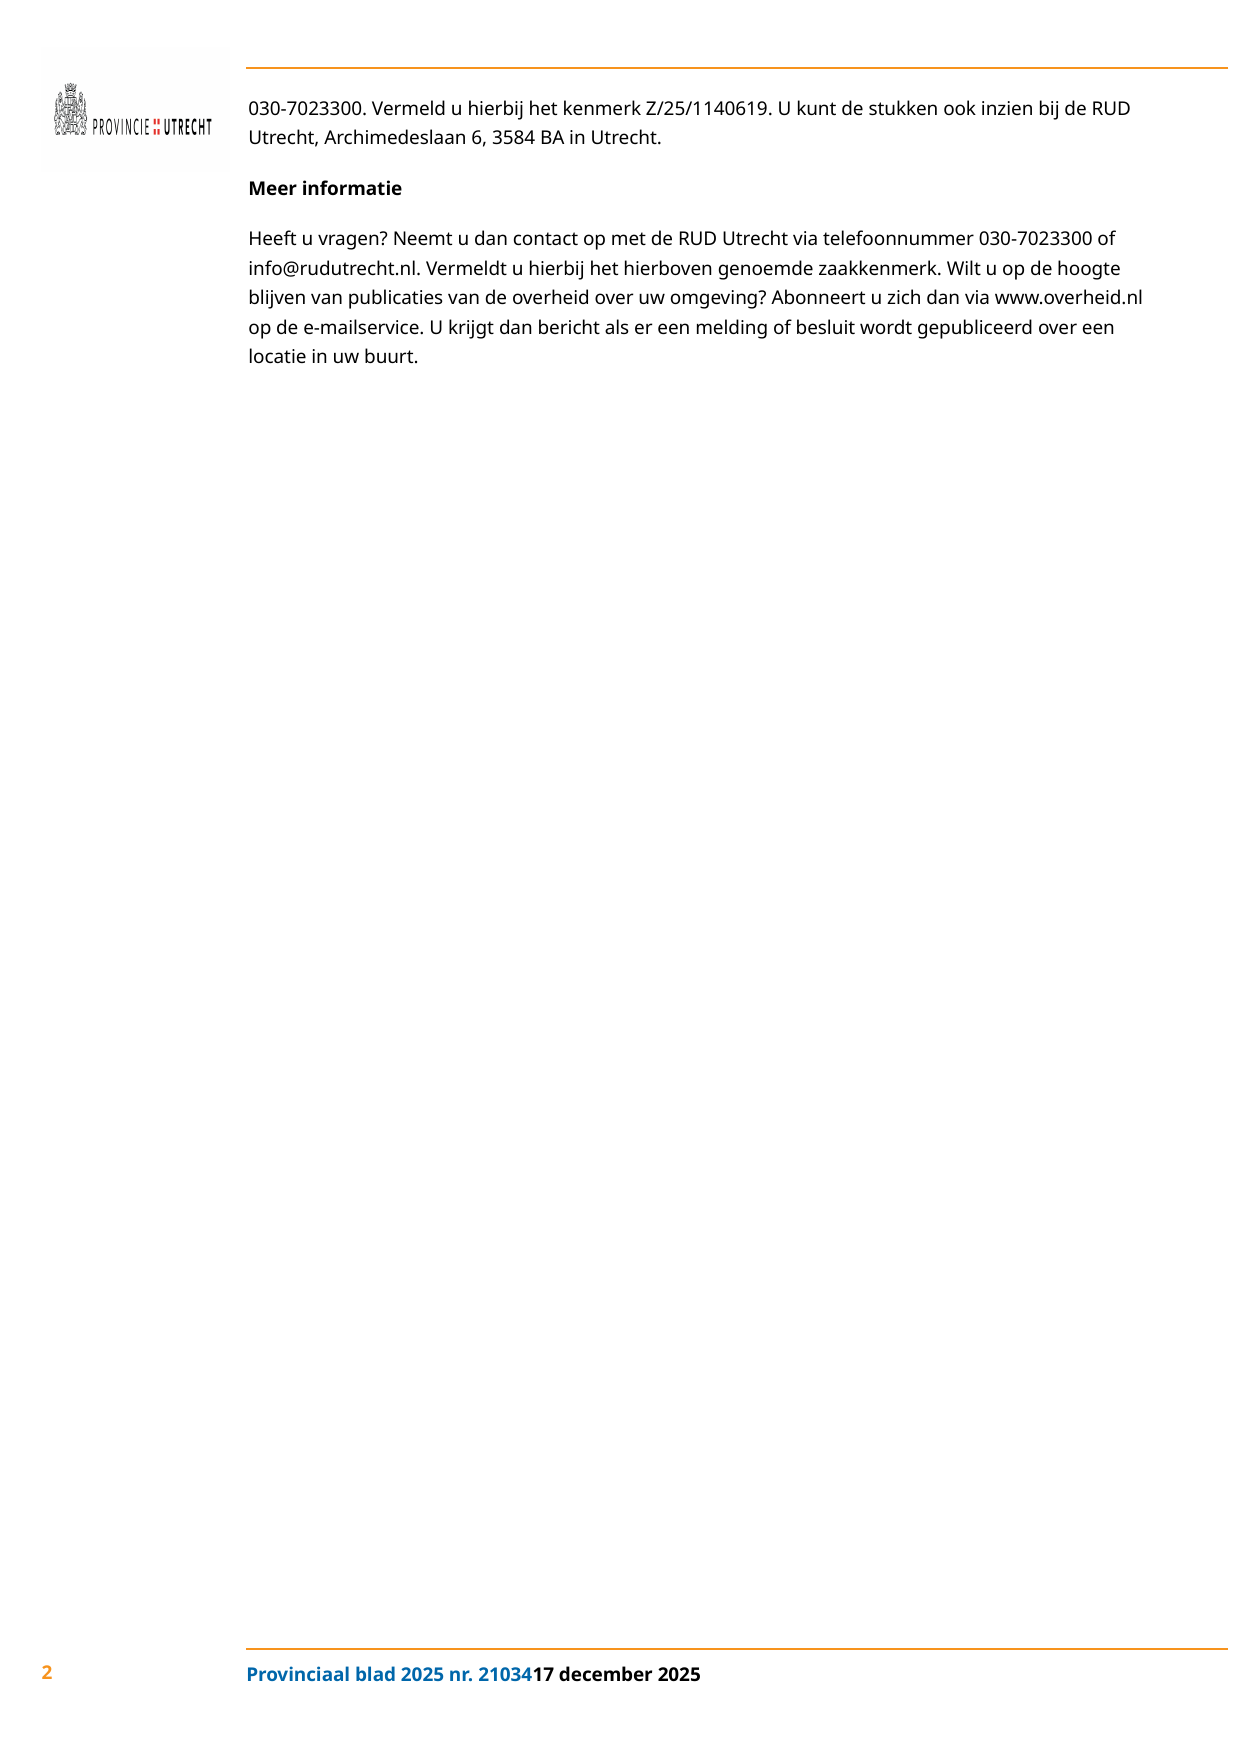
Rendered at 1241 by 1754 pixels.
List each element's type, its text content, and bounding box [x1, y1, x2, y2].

text Meer informatie [248, 175, 1152, 201]
text 030-7023300. Vermeld u hierbij het kenmerk Z/25/1140619. U kunt de stukken ook inzien bij de RUD Utrecht, Archimedeslaan 6, 3584 BA in Utrecht. [248, 95, 1152, 150]
picture [41, 47, 231, 172]
text Heeft u vragen? Neemt u dan contact op met de RUD Utrecht via telefoonnummer 030-7023300 of info@rudutrecht.nl. Vermeldt u hierbij het hierboven genoemde zaakkenmerk. Wilt u op de hoogte blijven van publicaties van de overheid over uw omgeving? Abonneert u zich dan via www.overheid.nl op de e-mailservice. U krijgt dan bericht als er een melding of besluit wordt gepubliceerd over een locatie in uw buurt. [248, 225, 1152, 369]
